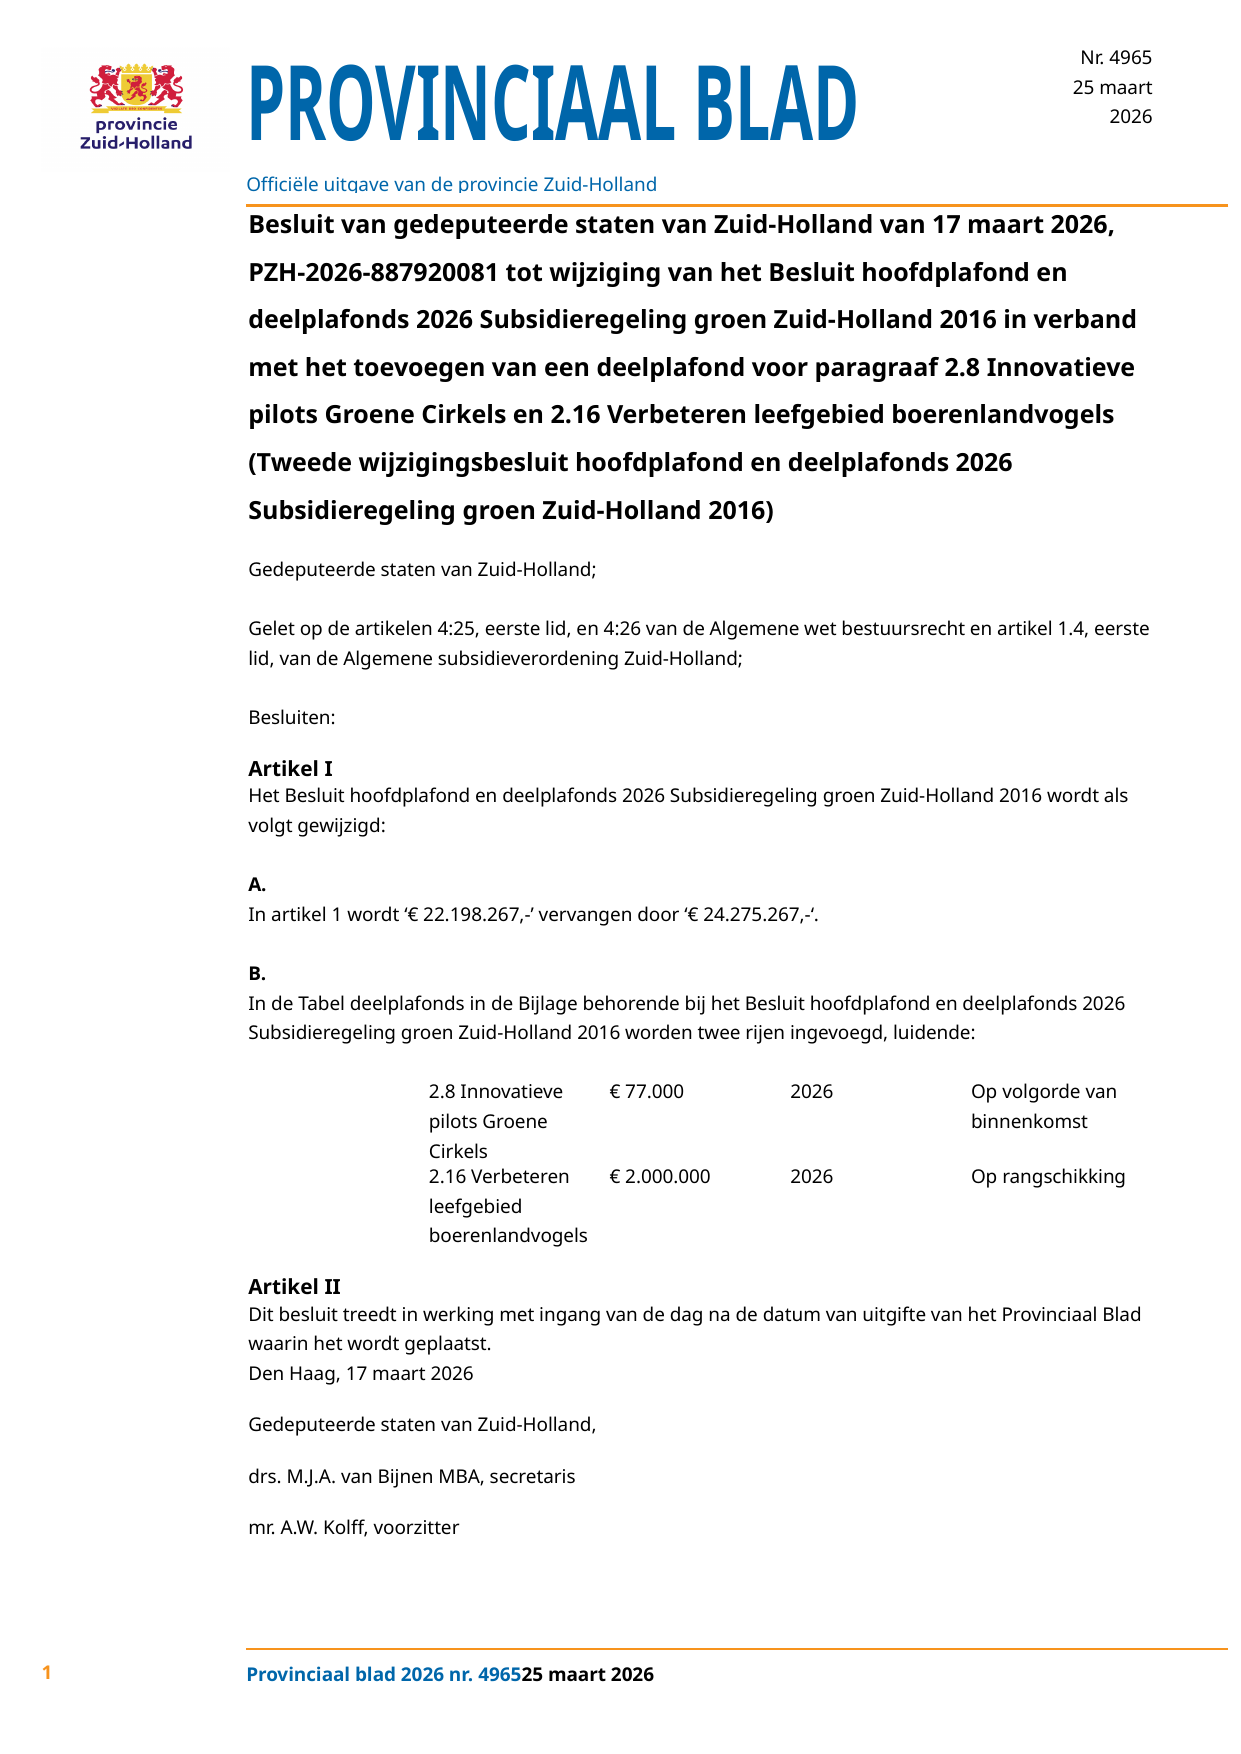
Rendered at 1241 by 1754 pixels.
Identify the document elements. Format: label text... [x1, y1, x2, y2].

table_cell Op rangschikking [971, 1164, 1152, 1248]
text mr. A.W. Kolff, voorzitter [248, 1514, 1152, 1540]
text Het Besluit hoofdplafond en deelplafonds 2026 Subsidieregeling groen Zuid-Holland 2016 wordt als volgt gewijzigd: [248, 783, 1152, 838]
text Den Haag, 17 maart 2026 [248, 1360, 1152, 1386]
table_header 2026 [790, 1079, 971, 1163]
table_header Op volgorde van binnenkomst [971, 1079, 1152, 1163]
table_header € 77.000 [609, 1079, 790, 1163]
table_header 2.8 Innovatieve pilots Groene Cirkels [429, 1079, 609, 1163]
text A. [248, 871, 1152, 897]
text Gelet op de artikelen 4:25, eerste lid, en 4:26 van de Algemene wet bestuursrecht en artikel 1.4, eerste lid, van de Algemene subsidieverordening Zuid-Holland; [248, 615, 1152, 670]
table_header [248, 1079, 429, 1163]
text In de Tabel deelplafonds in de Bijlage behorende bij het Besluit hoofdplafond en deelplafonds 2026 Subsidieregeling groen Zuid-Holland 2016 worden twee rijen ingevoegd, luidende: [248, 990, 1152, 1045]
text drs. M.J.A. van Bijnen MBA, secretaris [248, 1463, 1152, 1489]
text Artikel II [248, 1272, 1152, 1301]
table_cell 2.16 Verbeteren leefgebied boerenlandvogels [429, 1164, 609, 1248]
text Besluit van gedeputeerde staten van Zuid-Holland van 17 maart 2026, PZH-2026-887920081 tot wijziging van het Besluit hoofdplafond en deelplafonds 2026 Subsidieregeling groen Zuid-Holland 2016 in verband met het toevoegen van een deelplafond voor paragraaf 2.8 Innovatieve pilots Groene Cirkels en 2.16 Verbeteren leefgebied boerenlandvogels (Tweede wijzigingsbesluit hoofdplafond en deelplafonds 2026 Subsidieregeling groen Zuid-Holland 2016) [248, 207, 1152, 526]
text Besluiten: [248, 704, 1152, 729]
text Artikel I [248, 754, 1152, 783]
table_cell [248, 1164, 429, 1248]
text Gedeputeerde staten van Zuid-Holland, [248, 1412, 1152, 1437]
text Dit besluit treedt in werking met ingang van de dag na de datum van uitgifte van het Provinciaal Blad waarin het wordt geplaatst. [248, 1301, 1152, 1356]
text In artikel 1 wordt ‘€ 22.198.267,-’ vervangen door ‘€ 24.275.267,-‘. [248, 901, 1152, 927]
table_cell 2026 [790, 1164, 971, 1248]
text B. [248, 960, 1152, 986]
text Gedeputeerde staten van Zuid-Holland; [248, 556, 1152, 582]
table_cell € 2.000.000 [609, 1164, 790, 1248]
picture [41, 47, 231, 172]
